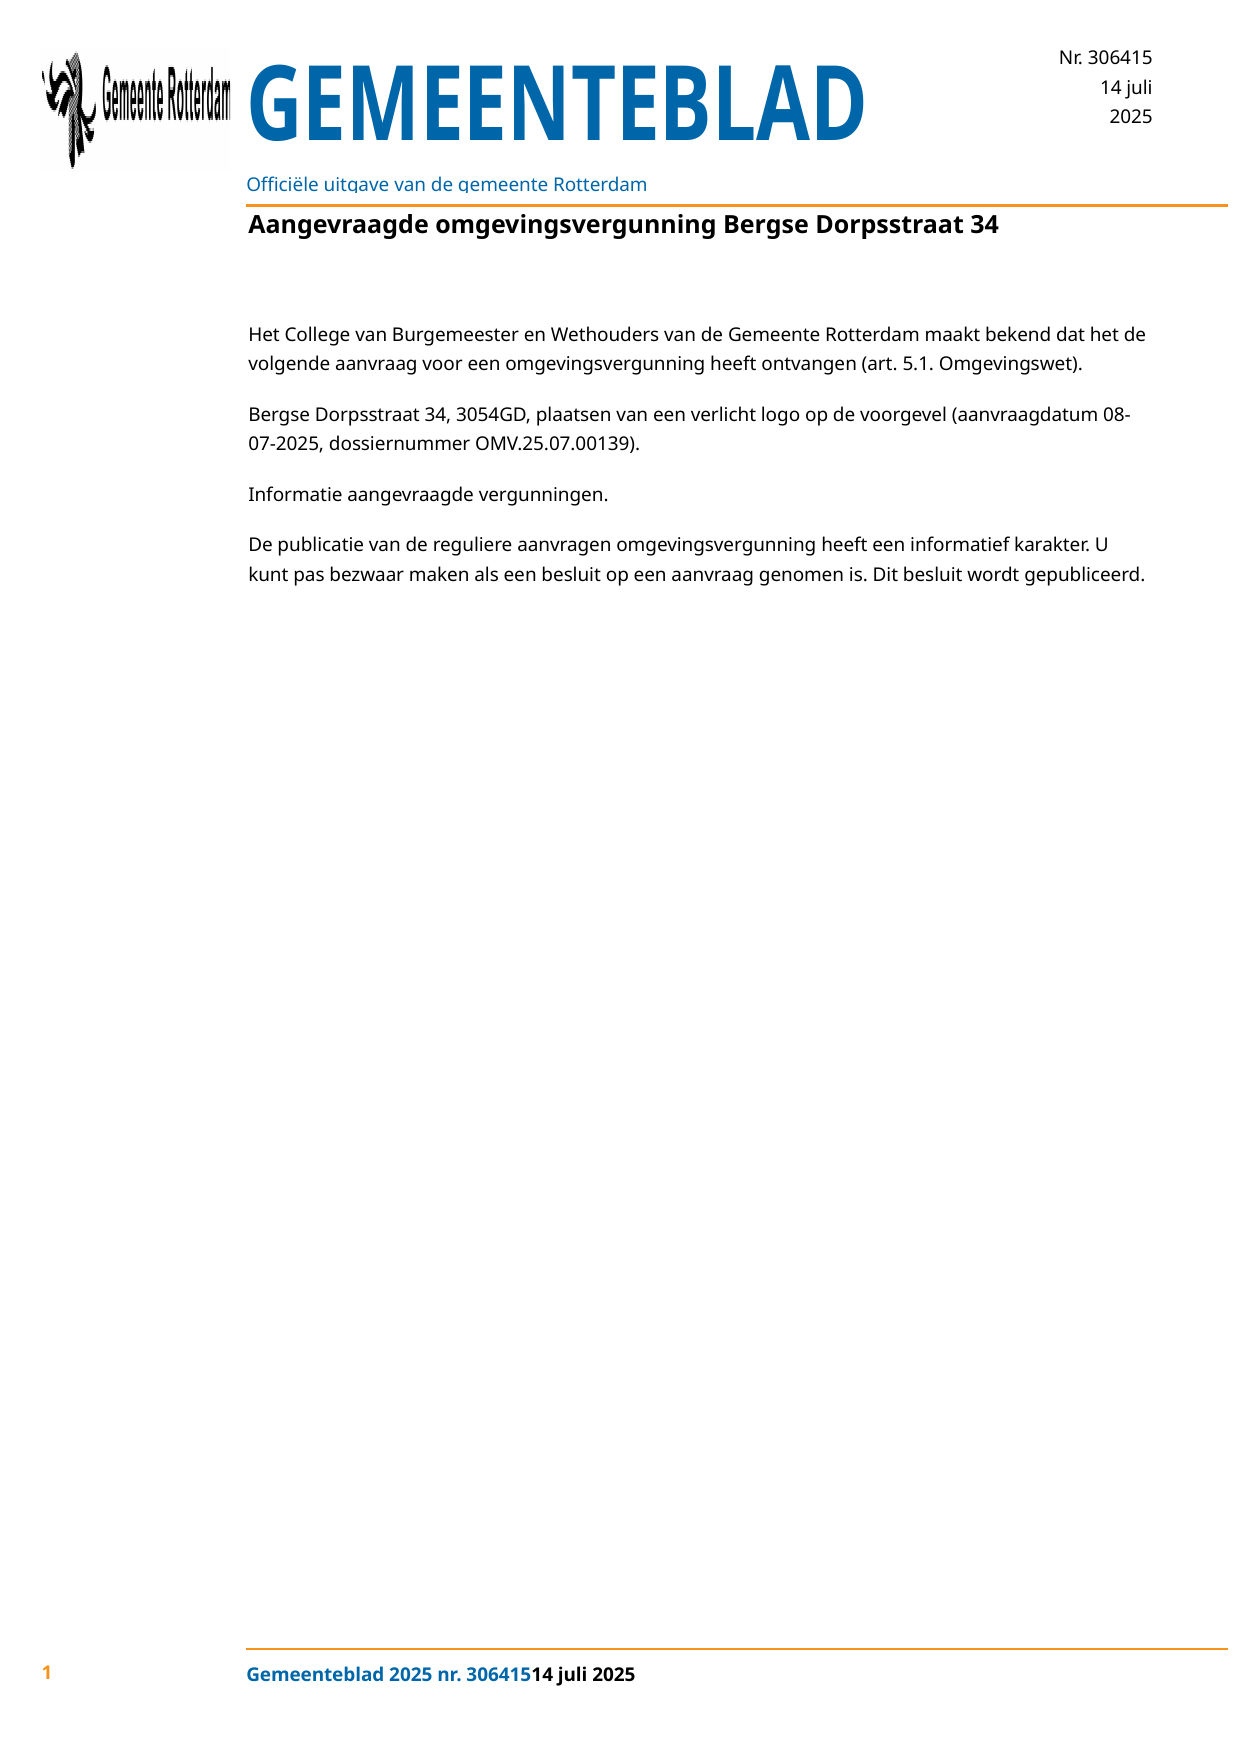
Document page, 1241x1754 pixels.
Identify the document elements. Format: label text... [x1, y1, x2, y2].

text De publicatie van de reguliere aanvragen omgevingsvergunning heeft een informatief karakter. U kunt pas bezwaar maken als een besluit op een aanvraag genomen is. Dit besluit wordt gepubliceerd. [248, 531, 1152, 586]
text Aangevraagde omgevingsvergunning Bergse Dorpsstraat 34 [248, 207, 1152, 241]
picture [41, 47, 231, 172]
text Het College van Burgemeester en Wethouders van de Gemeente Rotterdam maakt bekend dat het de volgende aanvraag voor een omgevingsvergunning heeft ontvangen (art. 5.1. Omgevingswet). [248, 321, 1152, 376]
text Bergse Dorpsstraat 34, 3054GD, plaatsen van een verlicht logo op de voorgevel (aanvraagdatum 08-07-2025, dossiernummer OMV.25.07.00139). [248, 401, 1152, 456]
text Informatie aangevraagde vergunningen. [248, 481, 1152, 506]
